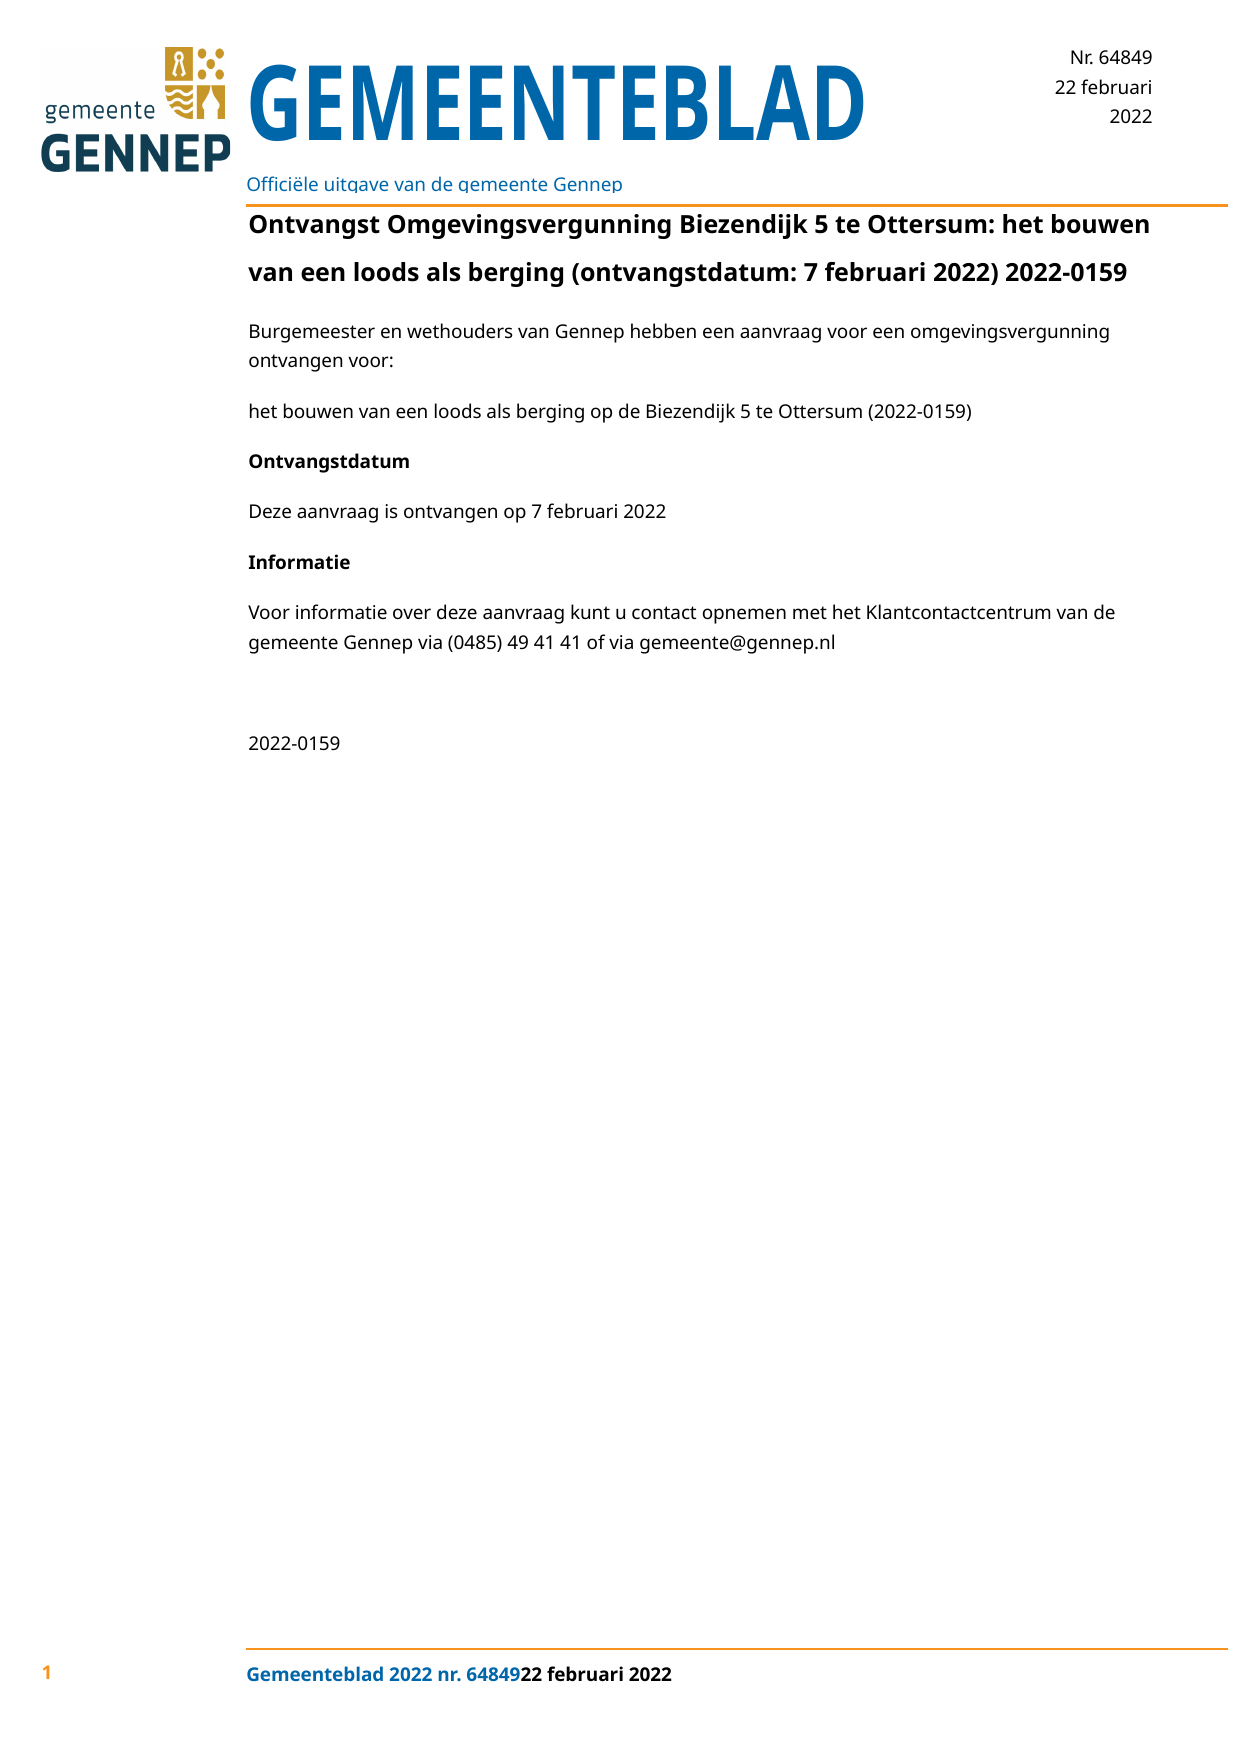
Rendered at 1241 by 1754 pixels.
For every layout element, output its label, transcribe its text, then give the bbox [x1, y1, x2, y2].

text Voor informatie over deze aanvraag kunt u contact opnemen met het Klantcontactcentrum van de gemeente Gennep via (0485) 49 41 41 of via gemeente@gennep.nl [248, 599, 1152, 655]
text Burgemeester en wethouders van Gennep hebben een aanvraag voor een omgevingsvergunning ontvangen voor: [248, 318, 1152, 373]
text Ontvangst Omgevingsvergunning Biezendijk 5 te Ottersum: het bouwen van een loods als berging (ontvangstdatum: 7 februari 2022) 2022-0159 [248, 207, 1152, 288]
picture [41, 47, 231, 172]
text Ontvangstdatum [248, 448, 1152, 474]
text 2022-0159 [248, 730, 1152, 756]
text Informatie [248, 549, 1152, 575]
text het bouwen van een loods als berging op de Biezendijk 5 te Ottersum (2022-0159) [248, 398, 1152, 424]
text Deze aanvraag is ontvangen op 7 februari 2022 [248, 499, 1152, 524]
